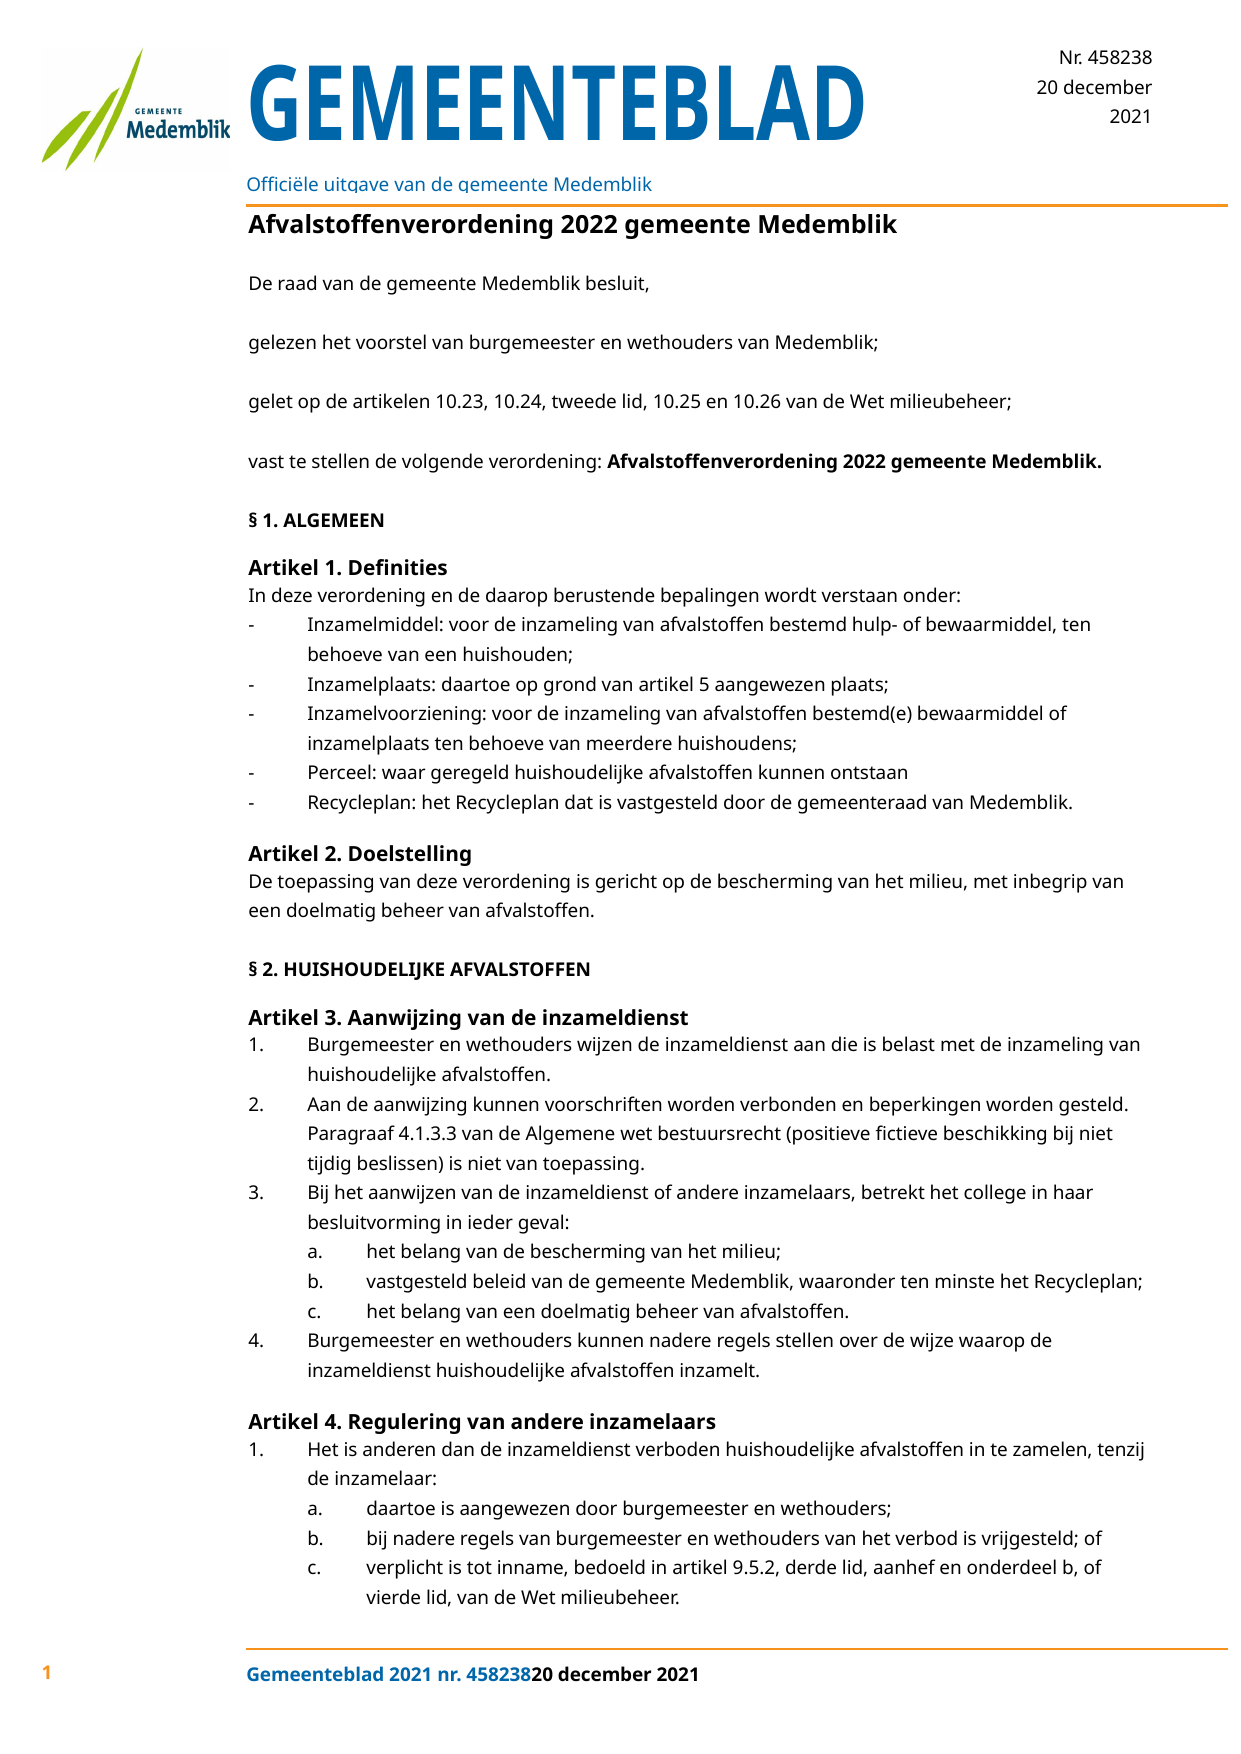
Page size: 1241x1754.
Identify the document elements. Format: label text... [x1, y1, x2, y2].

text De toepassing van deze verordening is gericht op de bescherming van het milieu, met inbegrip van een doelmatig beheer van afvalstoffen. [248, 868, 1152, 923]
list vastgesteld beleid van de gemeente Medemblik, waaronder ten minste het Recycleplan; [307, 1268, 1152, 1294]
list het belang van de bescherming van het milieu; [307, 1239, 1152, 1264]
text gelezen het voorstel van burgemeester en wethouders van Medemblik; [248, 329, 1152, 355]
list Burgemeester en wethouders kunnen nadere regels stellen over de wijze waarop de inzameldienst huishoudelijke afvalstoffen inzamelt. [248, 1327, 1152, 1383]
list Recycleplan: het Recycleplan dat is vastgesteld door de gemeenteraad van Medemblik. [248, 789, 1152, 815]
list Aan de aanwijzing kunnen voorschriften worden verbonden en beperkingen worden gesteld. Paragraaf 4.1.3.3 van de Algemene wet bestuursrecht (positieve fictieve beschikking bij niet tijdig beslissen) is niet van toepassing. [248, 1091, 1152, 1176]
text De raad van de gemeente Medemblik besluit, [248, 270, 1152, 296]
list Het is anderen dan de inzameldienst verboden huishoudelijke afvalstoffen in te zamelen, tenzij de inzamelaar: [248, 1436, 1152, 1491]
list bij nadere regels van burgemeester en wethouders van het verbod is vrijgesteld; of [307, 1525, 1152, 1550]
text In deze verordening en de daarop berustende bepalingen wordt verstaan onder: [248, 582, 1152, 608]
text Artikel 1. Definities [248, 553, 1152, 582]
list Bij het aanwijzen van de inzameldienst of andere inzamelaars, betrekt het college in haar besluitvorming in ieder geval: [248, 1179, 1152, 1235]
text Artikel 4. Regulering van andere inzamelaars [248, 1407, 1152, 1436]
text Afvalstoffenverordening 2022 gemeente Medemblik [248, 207, 1152, 241]
text gelet op de artikelen 10.23, 10.24, tweede lid, 10.25 en 10.26 van de Wet milieubeheer; [248, 389, 1152, 414]
list Perceel: waar geregeld huishoudelijke afvalstoffen kunnen ontstaan [248, 759, 1152, 785]
picture [41, 47, 231, 172]
list Inzamelplaats: daartoe op grond van artikel 5 aangewezen plaats; [248, 671, 1152, 696]
list daartoe is aangewezen door burgemeester en wethouders; [307, 1495, 1152, 1521]
text § 2. HUISHOUDELIJKE AFVALSTOFFEN [248, 957, 1152, 982]
text § 1. ALGEMEEN [248, 507, 1152, 533]
list verplicht is tot inname, bedoeld in artikel 9.5.2, derde lid, aanhef en onderdeel b, of vierde lid, van de Wet milieubeheer. [307, 1554, 1152, 1609]
list het belang van een doelmatig beheer van afvalstoffen. [307, 1298, 1152, 1324]
list Inzamelvoorziening: voor de inzameling van afvalstoffen bestemd(e) bewaarmiddel of inzamelplaats ten behoeve van meerdere huishoudens; [248, 700, 1152, 756]
text Artikel 2. Doelstelling [248, 839, 1152, 868]
list Burgemeester en wethouders wijzen de inzameldienst aan die is belast met de inzameling van huishoudelijke afvalstoffen. [248, 1032, 1152, 1087]
text Artikel 3. Aanwijzing van de inzameldienst [248, 1003, 1152, 1032]
text vast te stellen de volgende verordening: Afvalstoffenverordening 2022 gemeente Medemblik. [248, 448, 1152, 473]
list Inzamelmiddel: voor de inzameling van afvalstoffen bestemd hulp- of bewaarmiddel, ten behoeve van een huishouden; [248, 612, 1152, 667]
